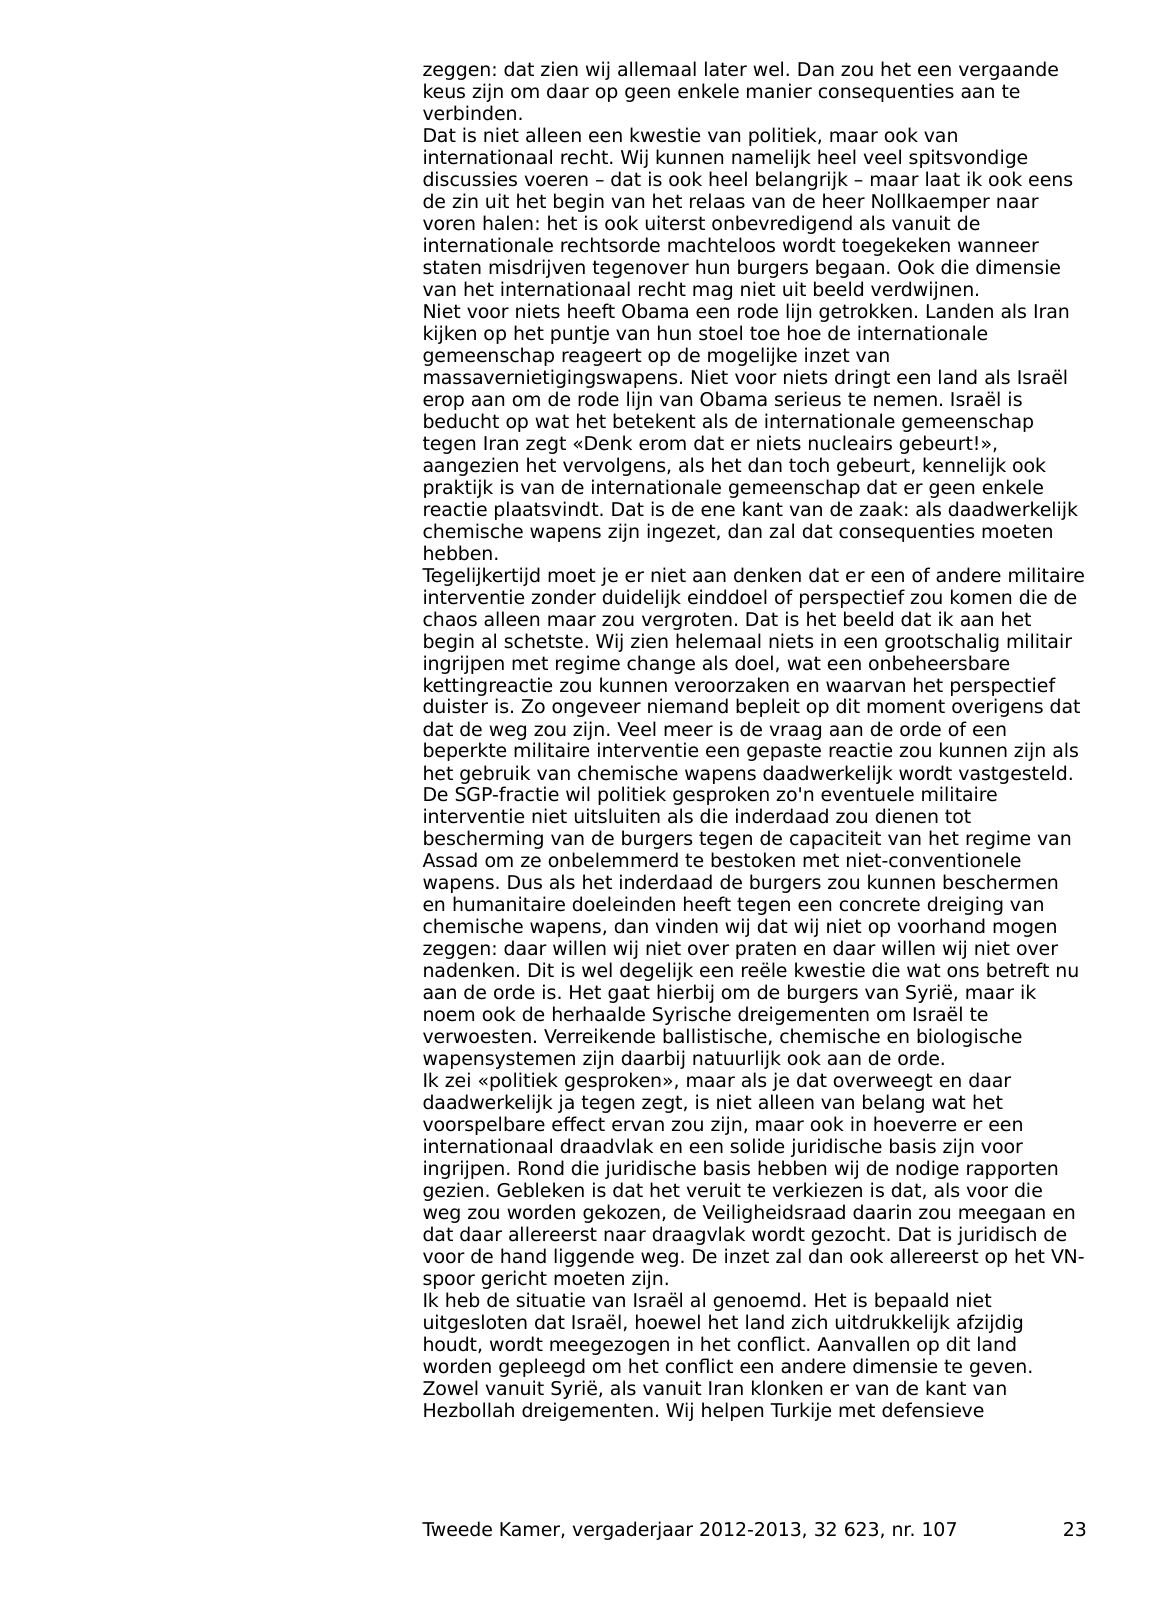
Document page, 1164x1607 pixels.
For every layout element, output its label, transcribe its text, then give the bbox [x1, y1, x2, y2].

text Tegelijkertijd moet je er niet aan denken dat er een of andere militaire interventie zonder duidelijk einddoel of perspectief zou komen die de chaos alleen maar zou vergroten. Dat is het beeld dat ik aan het begin al schetste. Wij zien helemaal niets in een grootschalig militair ingrijpen met regime change als doel, wat een onbeheersbare kettingreactie zou kunnen veroorzaken en waarvan het perspectief duister is. Zo ongeveer niemand bepleit op dit moment overigens dat dat de weg zou zijn. Veel meer is de vraag aan de orde of een beperkte militaire interventie een gepaste reactie zou kunnen zijn als het gebruik van chemische wapens daadwerkelijk wordt vastgesteld. [422, 564, 1087, 784]
text zeggen: dat zien wij allemaal later wel. Dan zou het een vergaande keus zijn om daar op geen enkele manier consequenties aan te verbinden. [422, 59, 1087, 125]
text De SGP-fractie wil politiek gesproken zo'n eventuele militaire interventie niet uitsluiten als die inderdaad zou dienen tot bescherming van de burgers tegen de capaciteit van het regime van Assad om ze onbelemmerd te bestoken met niet-conventionele wapens. Dus als het inderdaad de burgers zou kunnen beschermen en humanitaire doeleinden heeft tegen een concrete dreiging van chemische wapens, dan vinden wij dat wij niet op voorhand mogen zeggen: daar willen wij niet over praten en daar willen wij niet over nadenken. Dit is wel degelijk een reële kwestie die wat ons betreft nu aan de orde is. Het gaat hierbij om de burgers van Syrië, maar ik noem ook de herhaalde Syrische dreigementen om Israël te verwoesten. Verreikende ballistische, chemische en biologische wapensystemen zijn daarbij natuurlijk ook aan de orde. [422, 784, 1087, 1070]
text Dat is niet alleen een kwestie van politiek, maar ook van internationaal recht. Wij kunnen namelijk heel veel spitsvondige discussies voeren – dat is ook heel belangrijk – maar laat ik ook eens de zin uit het begin van het relaas van de heer Nollkaemper naar voren halen: het is ook uiterst onbevredigend als vanuit de internationale rechtsorde machteloos wordt toegekeken wanneer staten misdrijven tegenover hun burgers begaan. Ook die dimensie van het internationaal recht mag niet uit beeld verdwijnen. [422, 125, 1087, 301]
text Ik heb de situatie van Israël al genoemd. Het is bepaald niet uitgesloten dat Israël, hoewel het land zich uitdrukkelijk afzijdig houdt, wordt meegezogen in het conflict. Aanvallen op dit land worden gepleegd om het conflict een andere dimensie te geven. Zowel vanuit Syrië, als vanuit Iran klonken er van de kant van Hezbollah dreigementen. Wij helpen Turkije met defensieve [422, 1290, 1087, 1422]
text Niet voor niets heeft Obama een rode lijn getrokken. Landen als Iran kijken op het puntje van hun stoel toe hoe de internationale gemeenschap reageert op de mogelijke inzet van massavernietigingswapens. Niet voor niets dringt een land als Israël erop aan om de rode lijn van Obama serieus te nemen. Israël is beducht op wat het betekent als de internationale gemeenschap tegen Iran zegt «Denk erom dat er niets nucleairs gebeurt!», aangezien het vervolgens, als het dan toch gebeurt, kennelijk ook praktijk is van de internationale gemeenschap dat er geen enkele reactie plaatsvindt. Dat is de ene kant van de zaak: als daadwerkelijk chemische wapens zijn ingezet, dan zal dat consequenties moeten hebben. [422, 301, 1087, 564]
text Ik zei «politiek gesproken», maar als je dat overweegt en daar daadwerkelijk ja tegen zegt, is niet alleen van belang wat het voorspelbare effect ervan zou zijn, maar ook in hoeverre er een internationaal draadvlak en een solide juridische basis zijn voor ingrijpen. Rond die juridische basis hebben wij de nodige rapporten gezien. Gebleken is dat het veruit te verkiezen is dat, als voor die weg zou worden gekozen, de Veiligheidsraad daarin zou meegaan en dat daar allereerst naar draagvlak wordt gezocht. Dat is juridisch de voor de hand liggende weg. De inzet zal dan ook allereerst op het VN-spoor gericht moeten zijn. [422, 1070, 1087, 1290]
